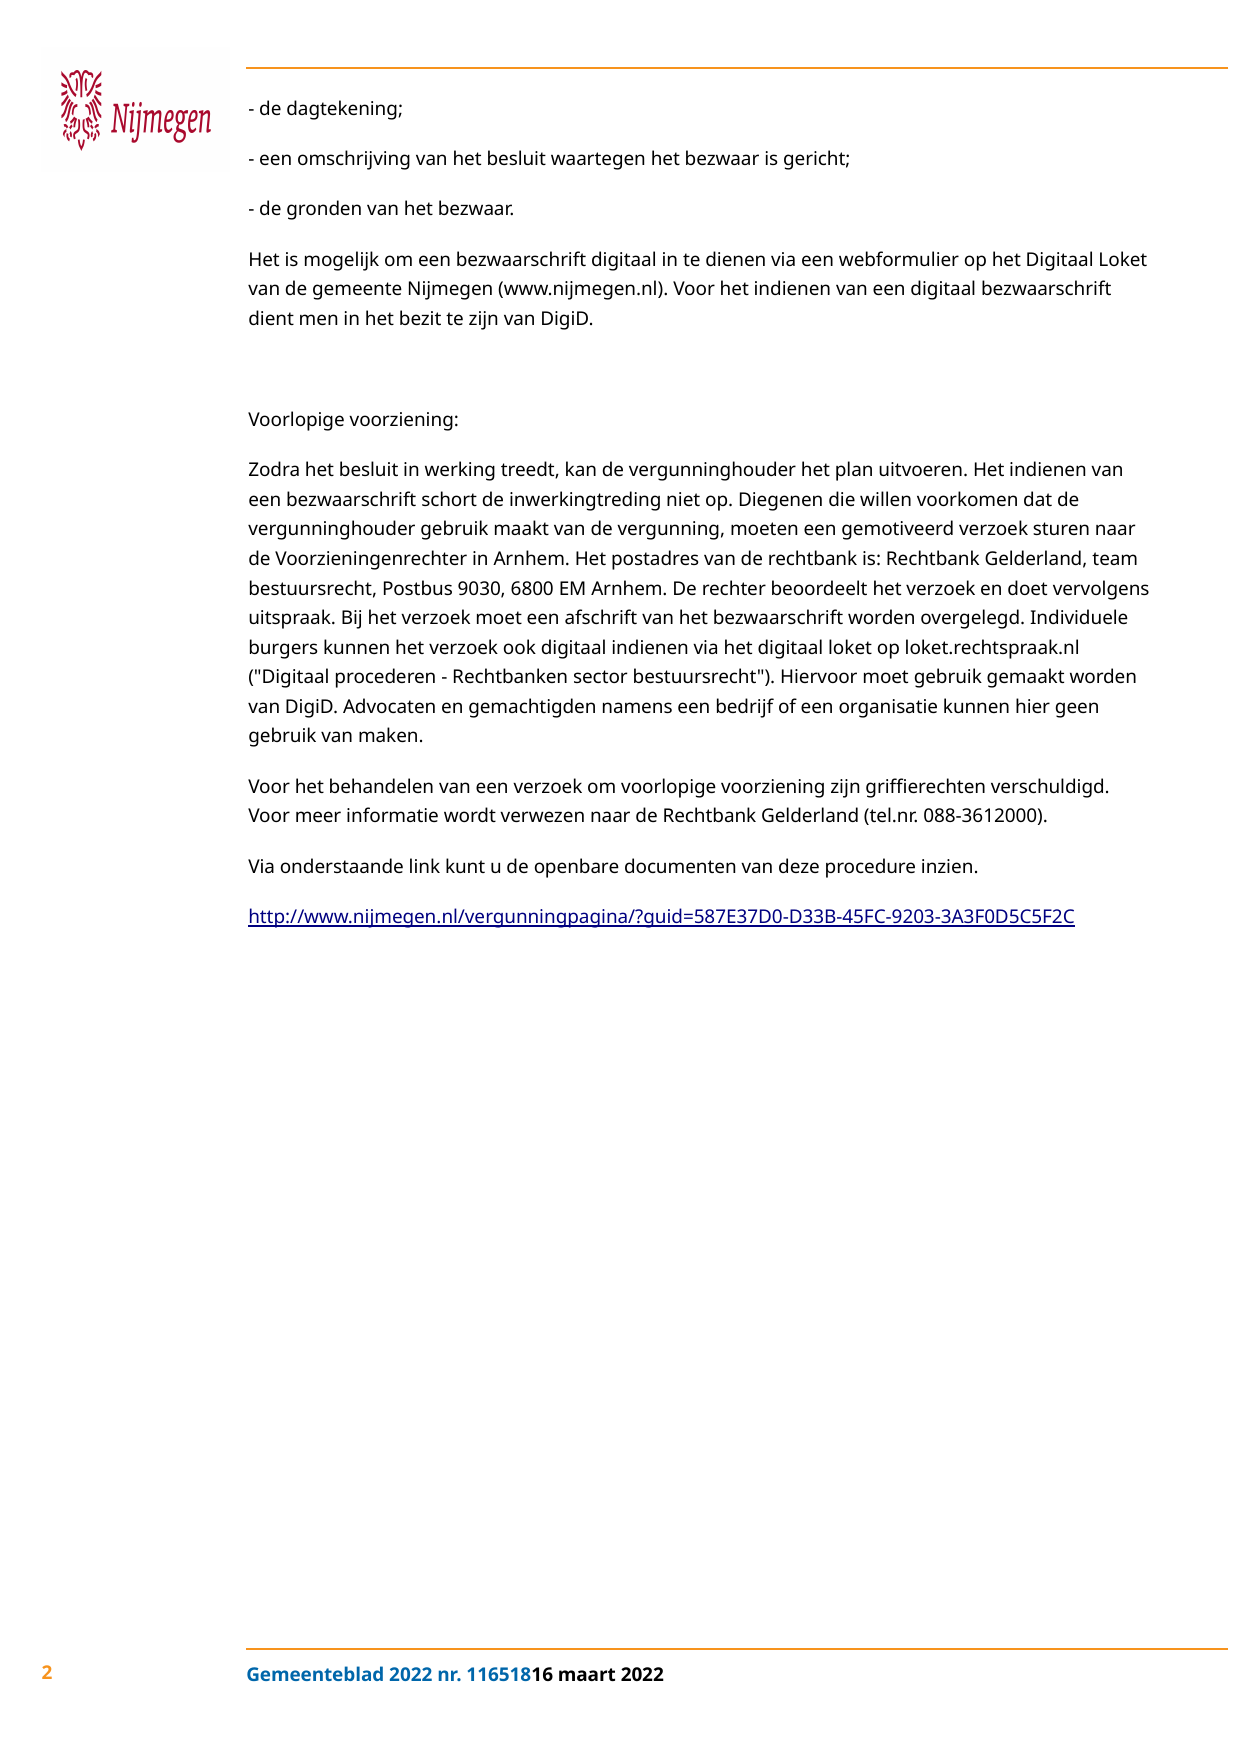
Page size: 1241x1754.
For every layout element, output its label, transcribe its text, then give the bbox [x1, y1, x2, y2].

text - de dagtekening; [248, 95, 1152, 121]
text - de gronden van het bezwaar. [248, 196, 1152, 221]
picture [41, 47, 231, 172]
text Zodra het besluit in werking treedt, kan de vergunninghouder het plan uitvoeren. Het indienen van een bezwaarschrift schort de inwerkingtreding niet op. Diegenen die willen voorkomen dat de vergunninghouder gebruik maakt van de vergunning, moeten een gemotiveerd verzoek sturen naar de Voorzieningenrechter in Arnhem. Het postadres van de rechtbank is: Rechtbank Gelderland, team bestuursrecht, Postbus 9030, 6800 EM Arnhem. De rechter beoordeelt het verzoek en doet vervolgens uitspraak. Bij het verzoek moet een afschrift van het bezwaarschrift worden overgelegd. Individuele burgers kunnen het verzoek ook digitaal indienen via het digitaal loket op loket.rechtspraak.nl ("Digitaal procederen - Rechtbanken sector bestuursrecht"). Hiervoor moet gebruik gemaakt worden van DigiD. Advocaten en gemachtigden namens een bedrijf of een organisatie kunnen hier geen gebruik van maken. [248, 456, 1152, 748]
text Voor het behandelen van een verzoek om voorlopige voorziening zijn griffierechten verschuldigd. Voor meer informatie wordt verwezen naar de Rechtbank Gelderland (tel.nr. 088-3612000). [248, 773, 1152, 828]
text Via onderstaande link kunt u de openbare documenten van deze procedure inzien. [248, 853, 1152, 879]
text Het is mogelijk om een bezwaarschrift digitaal in te dienen via een webformulier op het Digitaal Loket van de gemeente Nijmegen (www.nijmegen.nl). Voor het indienen van een digitaal bezwaarschrift dient men in het bezit te zijn van DigiD. [248, 246, 1152, 331]
text - een omschrijving van het besluit waartegen het bezwaar is gericht; [248, 145, 1152, 171]
text Voorlopige voorziening: [248, 406, 1152, 432]
text http://www.nijmegen.nl/vergunningpagina/?guid=587E37D0-D33B-45FC-9203-3A3F0D5C5F2C [248, 903, 1152, 929]
